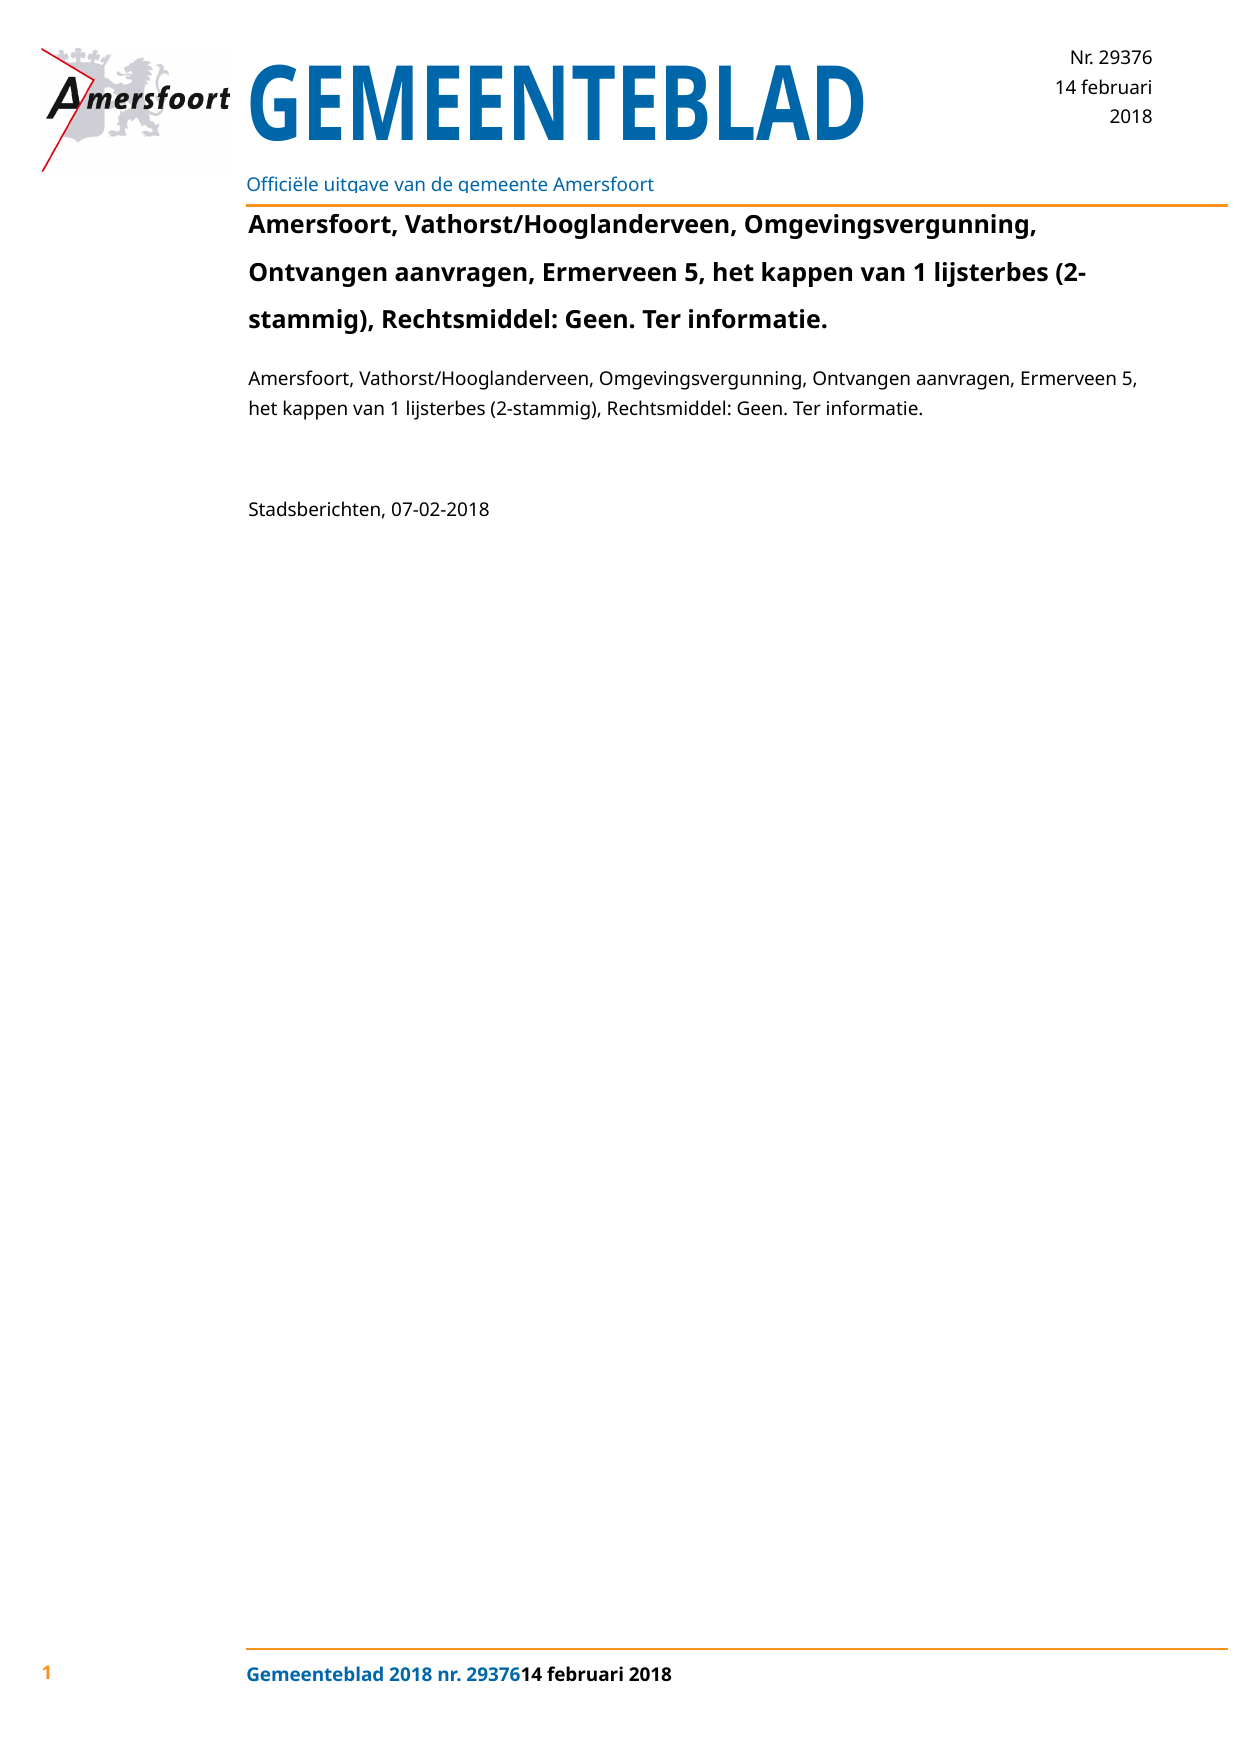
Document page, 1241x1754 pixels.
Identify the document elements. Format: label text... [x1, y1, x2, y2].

text Stadsberichten, 07-02-2018 [248, 496, 1152, 522]
text Amersfoort, Vathorst/Hooglanderveen, Omgevingsvergunning, Ontvangen aanvragen, Ermerveen 5, het kappen van 1 lijsterbes (2-stammig), Rechtsmiddel: Geen. Ter informatie. [248, 207, 1152, 336]
text Amersfoort, Vathorst/Hooglanderveen, Omgevingsvergunning, Ontvangen aanvragen, Ermerveen 5, het kappen van 1 lijsterbes (2-stammig), Rechtsmiddel: Geen. Ter informatie. [248, 366, 1152, 421]
picture [41, 47, 231, 172]
